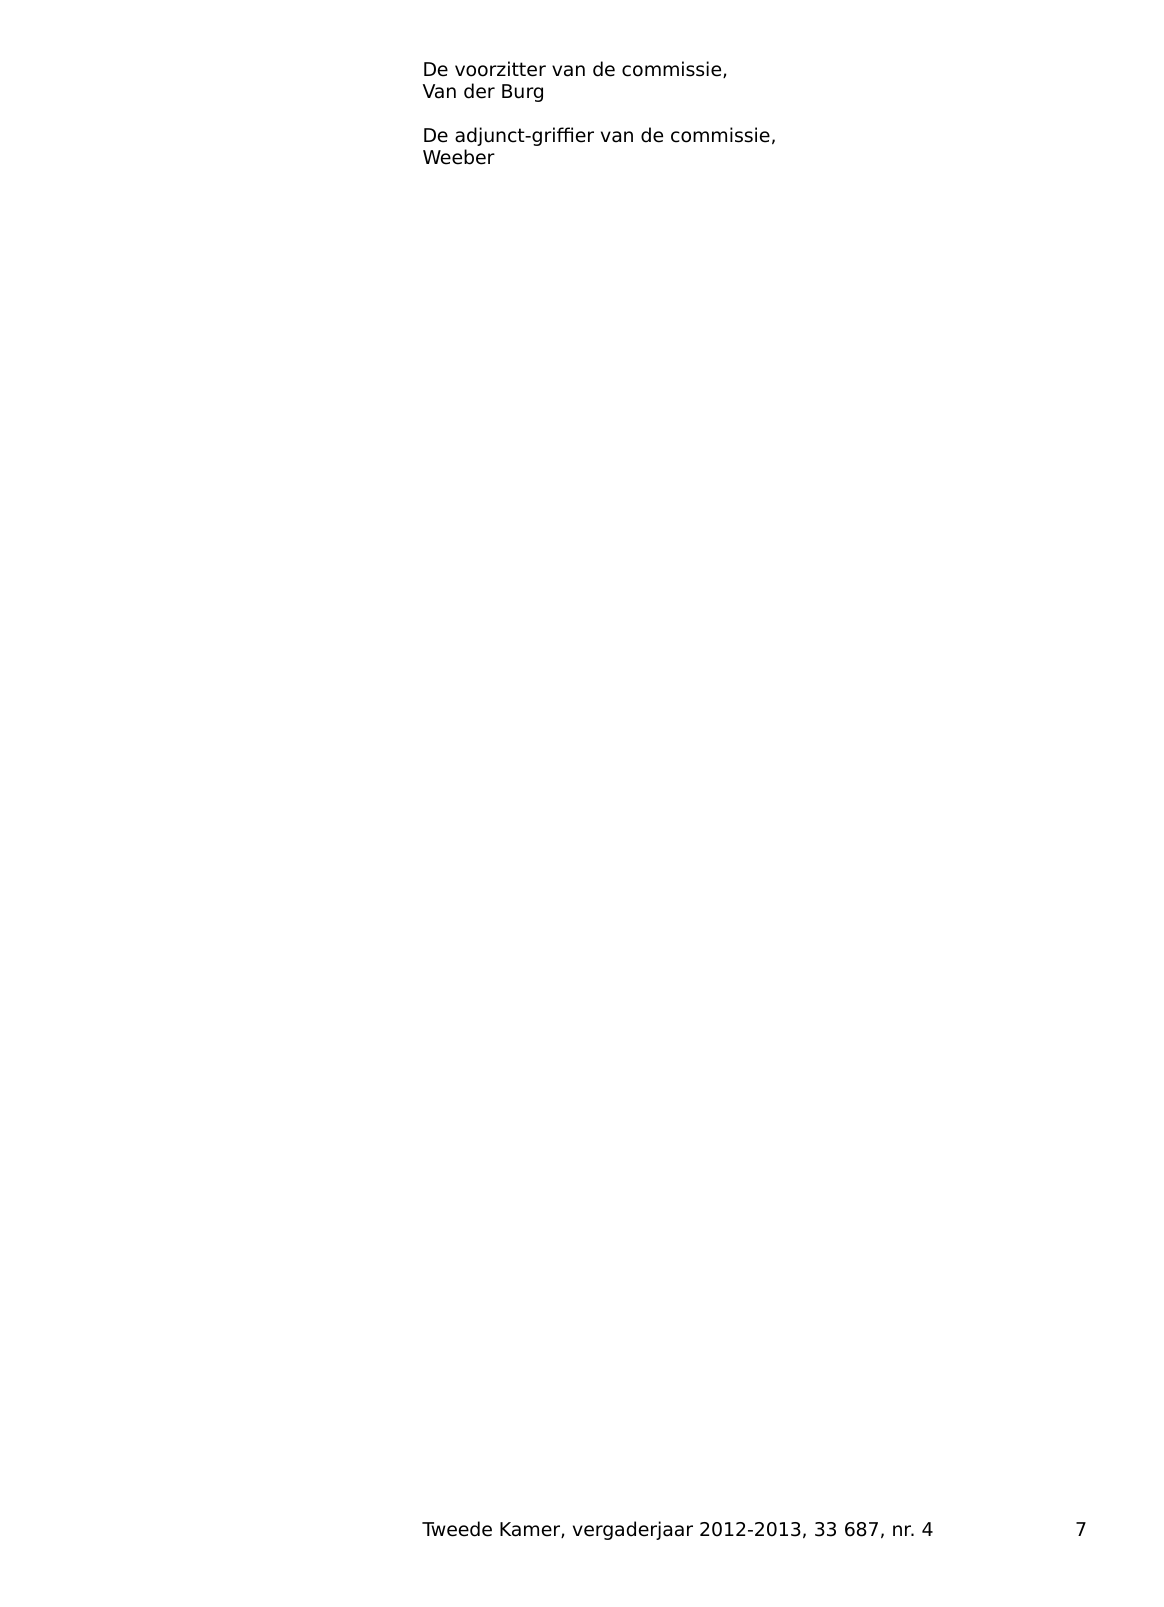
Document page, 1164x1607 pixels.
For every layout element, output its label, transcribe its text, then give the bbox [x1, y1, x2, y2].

text De voorzitter van de commissie, Van der Burg [422, 59, 1087, 103]
text De adjunct-griffier van de commissie, Weeber [422, 125, 1087, 169]
